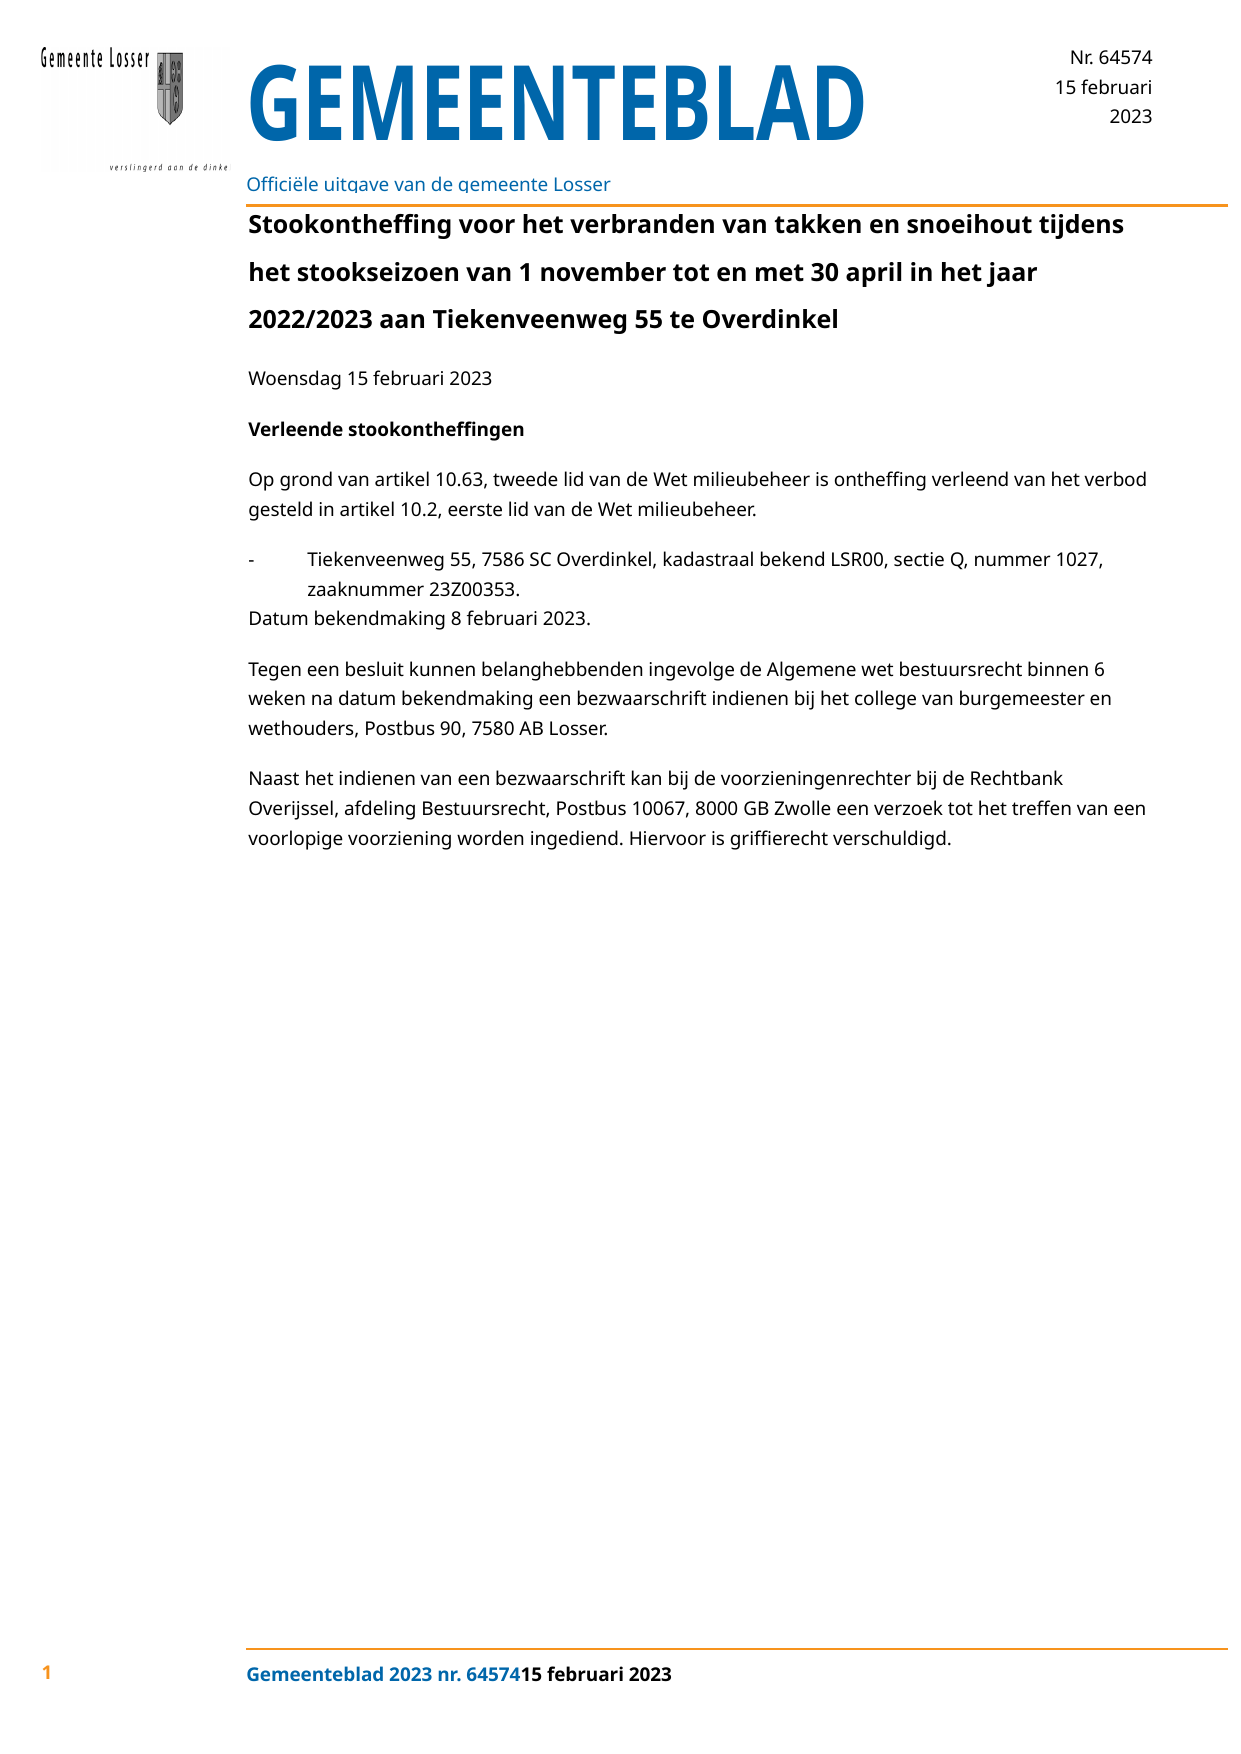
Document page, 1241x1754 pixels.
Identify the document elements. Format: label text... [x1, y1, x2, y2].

text Naast het indienen van een bezwaarschrift kan bij de voorzieningenrechter bij de Rechtbank Overijssel, afdeling Bestuursrecht, Postbus 10067, 8000 GB Zwolle een verzoek tot het treffen van een voorlopige voorziening worden ingediend. Hiervoor is griffierecht verschuldigd. [248, 766, 1152, 850]
text Tegen een besluit kunnen belanghebbenden ingevolge de Algemene wet bestuursrecht binnen 6 weken na datum bekendmaking een bezwaarschrift indienen bij het college van burgemeester en wethouders, Postbus 90, 7580 AB Losser. [248, 656, 1152, 741]
list Tiekenveenweg 55, 7586 SC Overdinkel, kadastraal bekend LSR00, sectie Q, nummer 1027, zaaknummer 23Z00353. [248, 546, 1152, 602]
text Stookontheffing voor het verbranden van takken en snoeihout tijdens het stookseizoen van 1 november tot en met 30 april in het jaar 2022/2023 aan Tiekenveenweg 55 te Overdinkel [248, 207, 1152, 336]
text Op grond van artikel 10.63, tweede lid van de Wet milieubeheer is ontheffing verleend van het verbod gesteld in artikel 10.2, eerste lid van de Wet milieubeheer. [248, 466, 1152, 522]
picture [41, 47, 231, 172]
text Woensdag 15 februari 2023 [248, 366, 1152, 391]
text Verleende stookontheffingen [248, 416, 1152, 442]
text Datum bekendmaking 8 februari 2023. [248, 606, 1152, 631]
